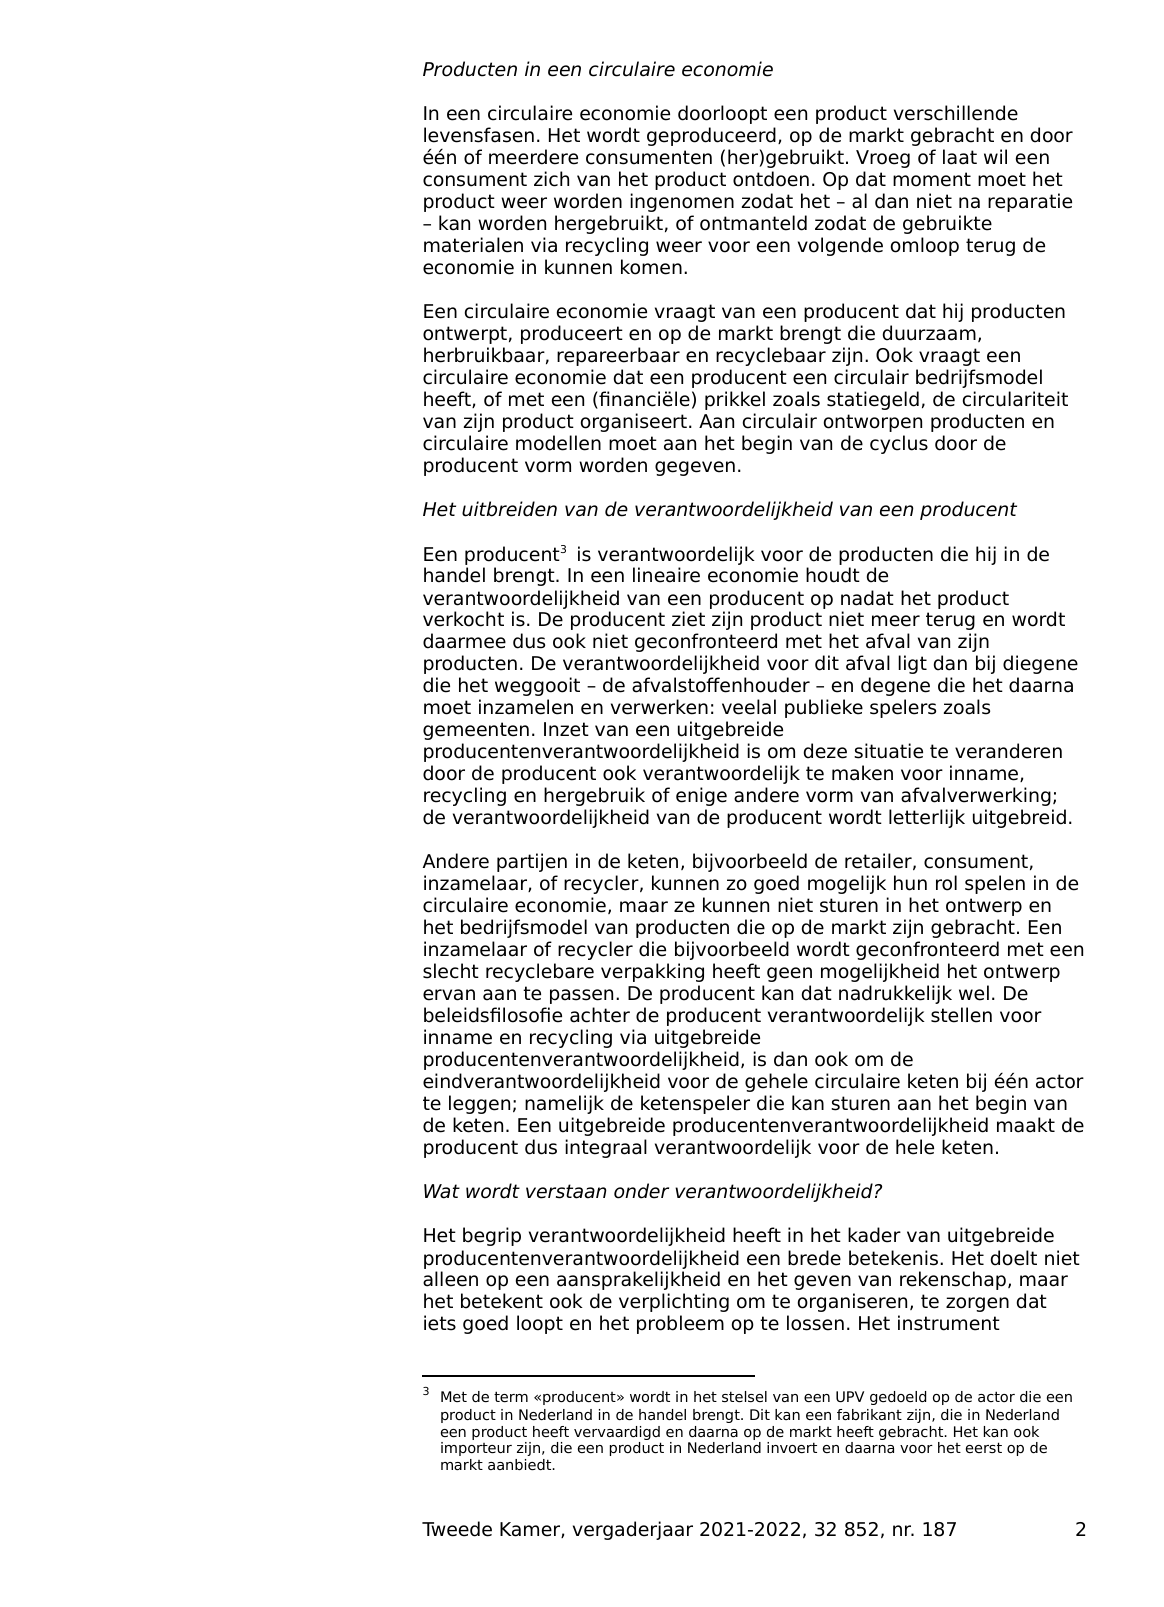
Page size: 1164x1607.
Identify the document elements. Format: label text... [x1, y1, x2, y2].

subtitle Het uitbreiden van de verantwoordelijkheid van een producent [422, 499, 1087, 521]
text Een circulaire economie vraagt van een producent dat hij producten ontwerpt, produceert en op de markt brengt die duurzaam, herbruikbaar, repareerbaar en recyclebaar zijn. Ook vraagt een circulaire economie dat een producent een circulair bedrijfsmodel heeft, of met een (financiële) prikkel zoals statiegeld, de circulariteit van zijn product organiseert. Aan circulair ontworpen producten en circulaire modellen moet aan het begin van de cyclus door de producent vorm worden gegeven. [422, 301, 1087, 477]
text Het begrip verantwoordelijkheid heeft in het kader van uitgebreide producentenverantwoordelijkheid een brede betekenis. Het doelt niet alleen op een aansprakelijkheid en het geven van rekenschap, maar het betekent ook de verplichting om te organiseren, te zorgen dat iets goed loopt en het probleem op te lossen. Het instrument [422, 1225, 1087, 1335]
text Andere partijen in de keten, bijvoorbeeld de retailer, consument, inzamelaar, of recycler, kunnen zo goed mogelijk hun rol spelen in de circulaire economie, maar ze kunnen niet sturen in het ontwerp en het bedrijfsmodel van producten die op de markt zijn gebracht. Een inzamelaar of recycler die bijvoorbeeld wordt geconfronteerd met een slecht recyclebare verpakking heeft geen mogelijkheid het ontwerp ervan aan te passen. De producent kan dat nadrukkelijk wel. De beleidsfilosofie achter de producent verantwoordelijk stellen voor inname en recycling via uitgebreide producentenverantwoordelijkheid, is dan ook om de eindverantwoordelijkheid voor de gehele circulaire keten bij één actor te leggen; namelijk de ketenspeler die kan sturen aan het begin van de keten. Een uitgebreide producentenverantwoordelijkheid maakt de producent dus integraal verantwoordelijk voor de hele keten. [422, 851, 1087, 1159]
text In een circulaire economie doorloopt een product verschillende levensfasen. Het wordt geproduceerd, op de markt gebracht en door één of meerdere consumenten (her)gebruikt. Vroeg of laat wil een consument zich van het product ontdoen. Op dat moment moet het product weer worden ingenomen zodat het – al dan niet na reparatie – kan worden hergebruikt, of ontmanteld zodat de gebruikte materialen via recycling weer voor een volgende omloop terug de economie in kunnen komen. [422, 103, 1087, 279]
subtitle Producten in een circulaire economie [422, 59, 1087, 81]
text Een producent is verantwoordelijk voor de producten die hij in de handel brengt. In een lineaire economie houdt de verantwoordelijkheid van een producent op nadat het product verkocht is. De producent ziet zijn product niet meer terug en wordt daarmee dus ook niet geconfronteerd met het afval van zijn producten. De verantwoordelijkheid voor dit afval ligt dan bij diegene die het weggooit – de afvalstoffenhouder – en degene die het daarna moet inzamelen en verwerken: veelal publieke spelers zoals gemeenten. Inzet van een uitgebreide producentenverantwoordelijkheid is om deze situatie te veranderen door de producent ook verantwoordelijk te maken voor inname, recycling en hergebruik of enige andere vorm van afvalverwerking; de verantwoordelijkheid van de producent wordt letterlijk uitgebreid. [422, 543, 1087, 829]
subtitle Wat wordt verstaan onder verantwoordelijkheid? [422, 1181, 1087, 1203]
text Met de term «producent» wordt in het stelsel van een UPV gedoeld op de actor die een product in Nederland in de handel brengt. Dit kan een fabrikant zijn, die in Nederland een product heeft vervaardigd en daarna op de markt heeft gebracht. Het kan ook importeur zijn, die een product in Nederland invoert en daarna voor het eerst op de markt aanbiedt. [422, 1385, 1087, 1474]
